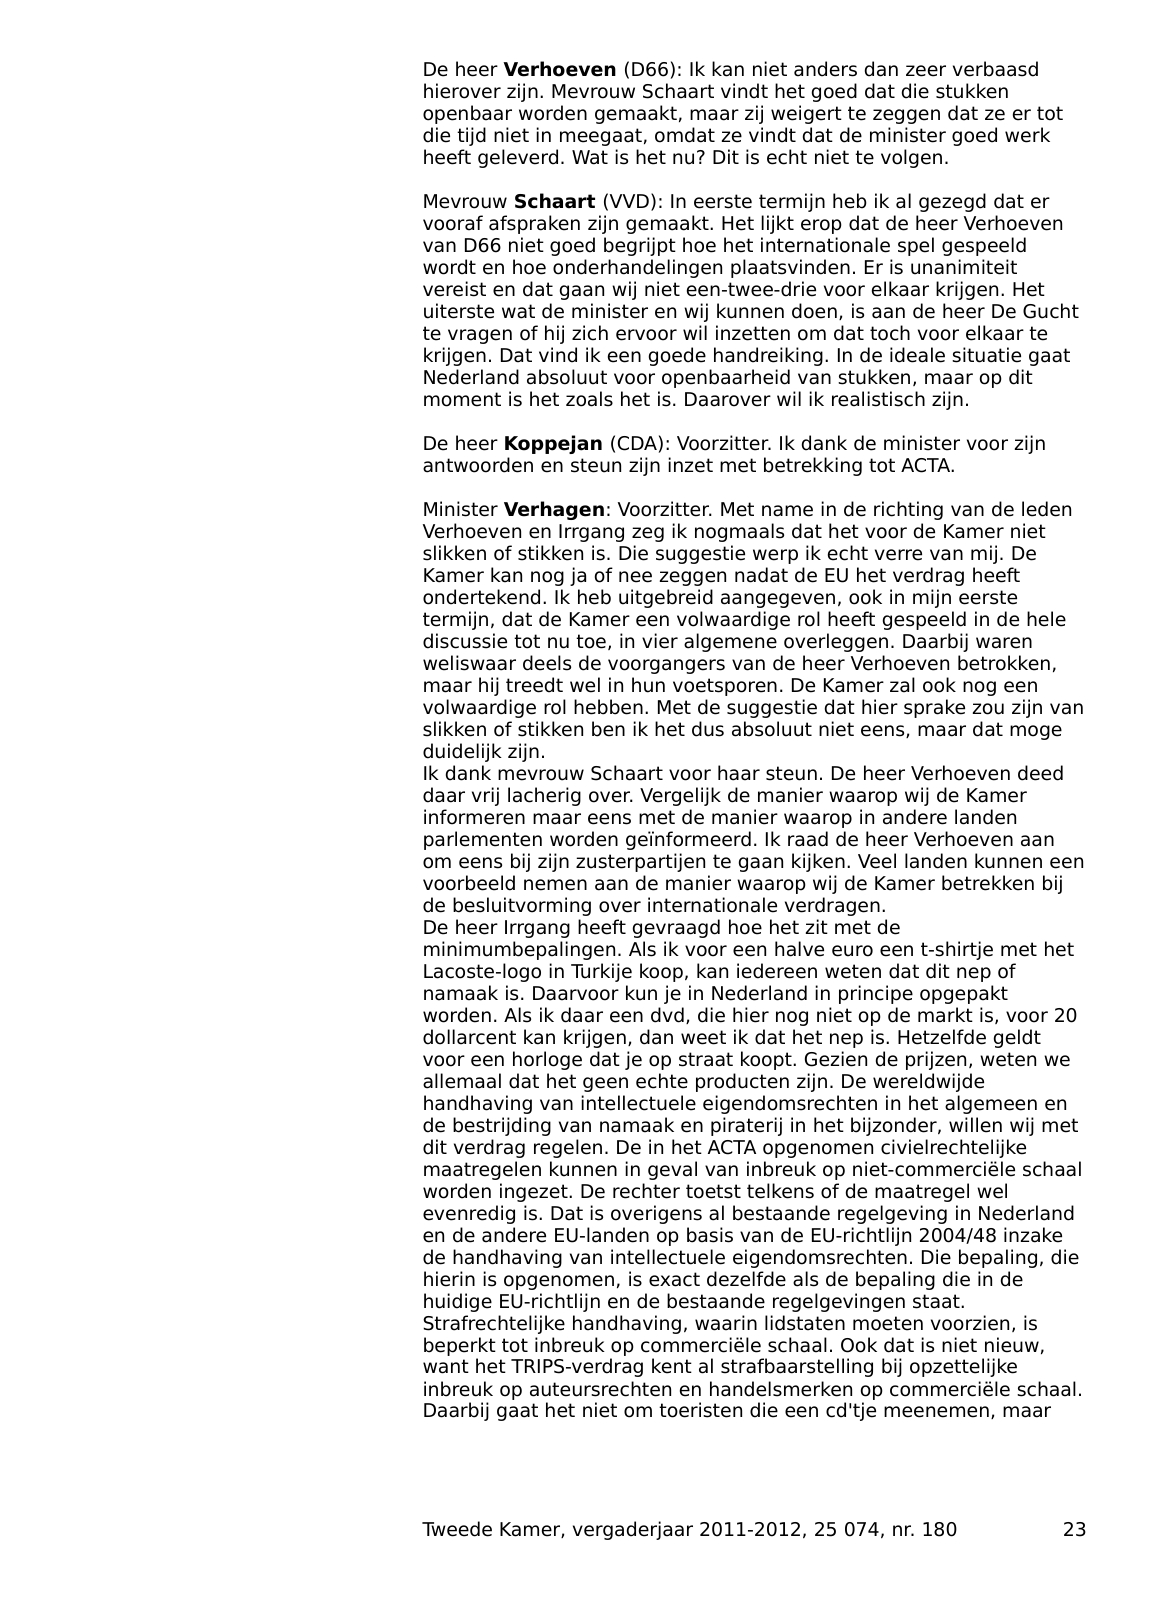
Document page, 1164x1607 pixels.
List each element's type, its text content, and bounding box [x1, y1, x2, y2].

text De heer Koppejan (CDA): Voorzitter. Ik dank de minister voor zijn antwoorden en steun zijn inzet met betrekking tot ACTA. [422, 433, 1087, 477]
text Mevrouw Schaart (VVD): In eerste termijn heb ik al gezegd dat er vooraf afspraken zijn gemaakt. Het lijkt erop dat de heer Verhoeven van D66 niet goed begrijpt hoe het internationale spel gespeeld wordt en hoe onderhandelingen plaatsvinden. Er is unanimiteit vereist en dat gaan wij niet een-twee-drie voor elkaar krijgen. Het uiterste wat de minister en wij kunnen doen, is aan de heer De Gucht te vragen of hij zich ervoor wil inzetten om dat toch voor elkaar te krijgen. Dat vind ik een goede handreiking. In de ideale situatie gaat Nederland absoluut voor openbaarheid van stukken, maar op dit moment is het zoals het is. Daarover wil ik realistisch zijn. [422, 191, 1087, 411]
text Minister Verhagen: Voorzitter. Met name in de richting van de leden Verhoeven en Irrgang zeg ik nogmaals dat het voor de Kamer niet slikken of stikken is. Die suggestie werp ik echt verre van mij. De Kamer kan nog ja of nee zeggen nadat de EU het verdrag heeft ondertekend. Ik heb uitgebreid aangegeven, ook in mijn eerste termijn, dat de Kamer een volwaardige rol heeft gespeeld in de hele discussie tot nu toe, in vier algemene overleggen. Daarbij waren weliswaar deels de voorgangers van de heer Verhoeven betrokken, maar hij treedt wel in hun voetsporen. De Kamer zal ook nog een volwaardige rol hebben. Met de suggestie dat hier sprake zou zijn van slikken of stikken ben ik het dus absoluut niet eens, maar dat moge duidelijk zijn. [422, 499, 1087, 763]
text De heer Irrgang heeft gevraagd hoe het zit met de minimumbepalingen. Als ik voor een halve euro een t-shirtje met het Lacoste-logo in Turkije koop, kan iedereen weten dat dit nep of namaak is. Daarvoor kun je in Nederland in principe opgepakt worden. Als ik daar een dvd, die hier nog niet op de markt is, voor 20 dollarcent kan krijgen, dan weet ik dat het nep is. Hetzelfde geldt voor een horloge dat je op straat koopt. Gezien de prijzen, weten we allemaal dat het geen echte producten zijn. De wereldwijde handhaving van intellectuele eigendomsrechten in het algemeen en de bestrijding van namaak en piraterij in het bijzonder, willen wij met dit verdrag regelen. De in het ACTA opgenomen civielrechtelijke maatregelen kunnen in geval van inbreuk op niet-commerciële schaal worden ingezet. De rechter toetst telkens of de maatregel wel evenredig is. Dat is overigens al bestaande regelgeving in Nederland en de andere EU-landen op basis van de EU-richtlijn 2004/48 inzake de handhaving van intellectuele eigendomsrechten. Die bepaling, die hierin is opgenomen, is exact dezelfde als de bepaling die in de huidige EU-richtlijn en de bestaande regelgevingen staat. Strafrechtelijke handhaving, waarin lidstaten moeten voorzien, is beperkt tot inbreuk op commerciële schaal. Ook dat is niet nieuw, want het TRIPS-verdrag kent al strafbaarstelling bij opzettelijke inbreuk op auteursrechten en handelsmerken op commerciële schaal. Daarbij gaat het niet om toeristen die een cd'tje meenemen, maar [422, 917, 1087, 1422]
text De heer Verhoeven (D66): Ik kan niet anders dan zeer verbaasd hierover zijn. Mevrouw Schaart vindt het goed dat die stukken openbaar worden gemaakt, maar zij weigert te zeggen dat ze er tot die tijd niet in meegaat, omdat ze vindt dat de minister goed werk heeft geleverd. Wat is het nu? Dit is echt niet te volgen. [422, 59, 1087, 169]
text Ik dank mevrouw Schaart voor haar steun. De heer Verhoeven deed daar vrij lacherig over. Vergelijk de manier waarop wij de Kamer informeren maar eens met de manier waarop in andere landen parlementen worden geïnformeerd. Ik raad de heer Verhoeven aan om eens bij zijn zusterpartijen te gaan kijken. Veel landen kunnen een voorbeeld nemen aan de manier waarop wij de Kamer betrekken bij de besluitvorming over internationale verdragen. [422, 763, 1087, 917]
